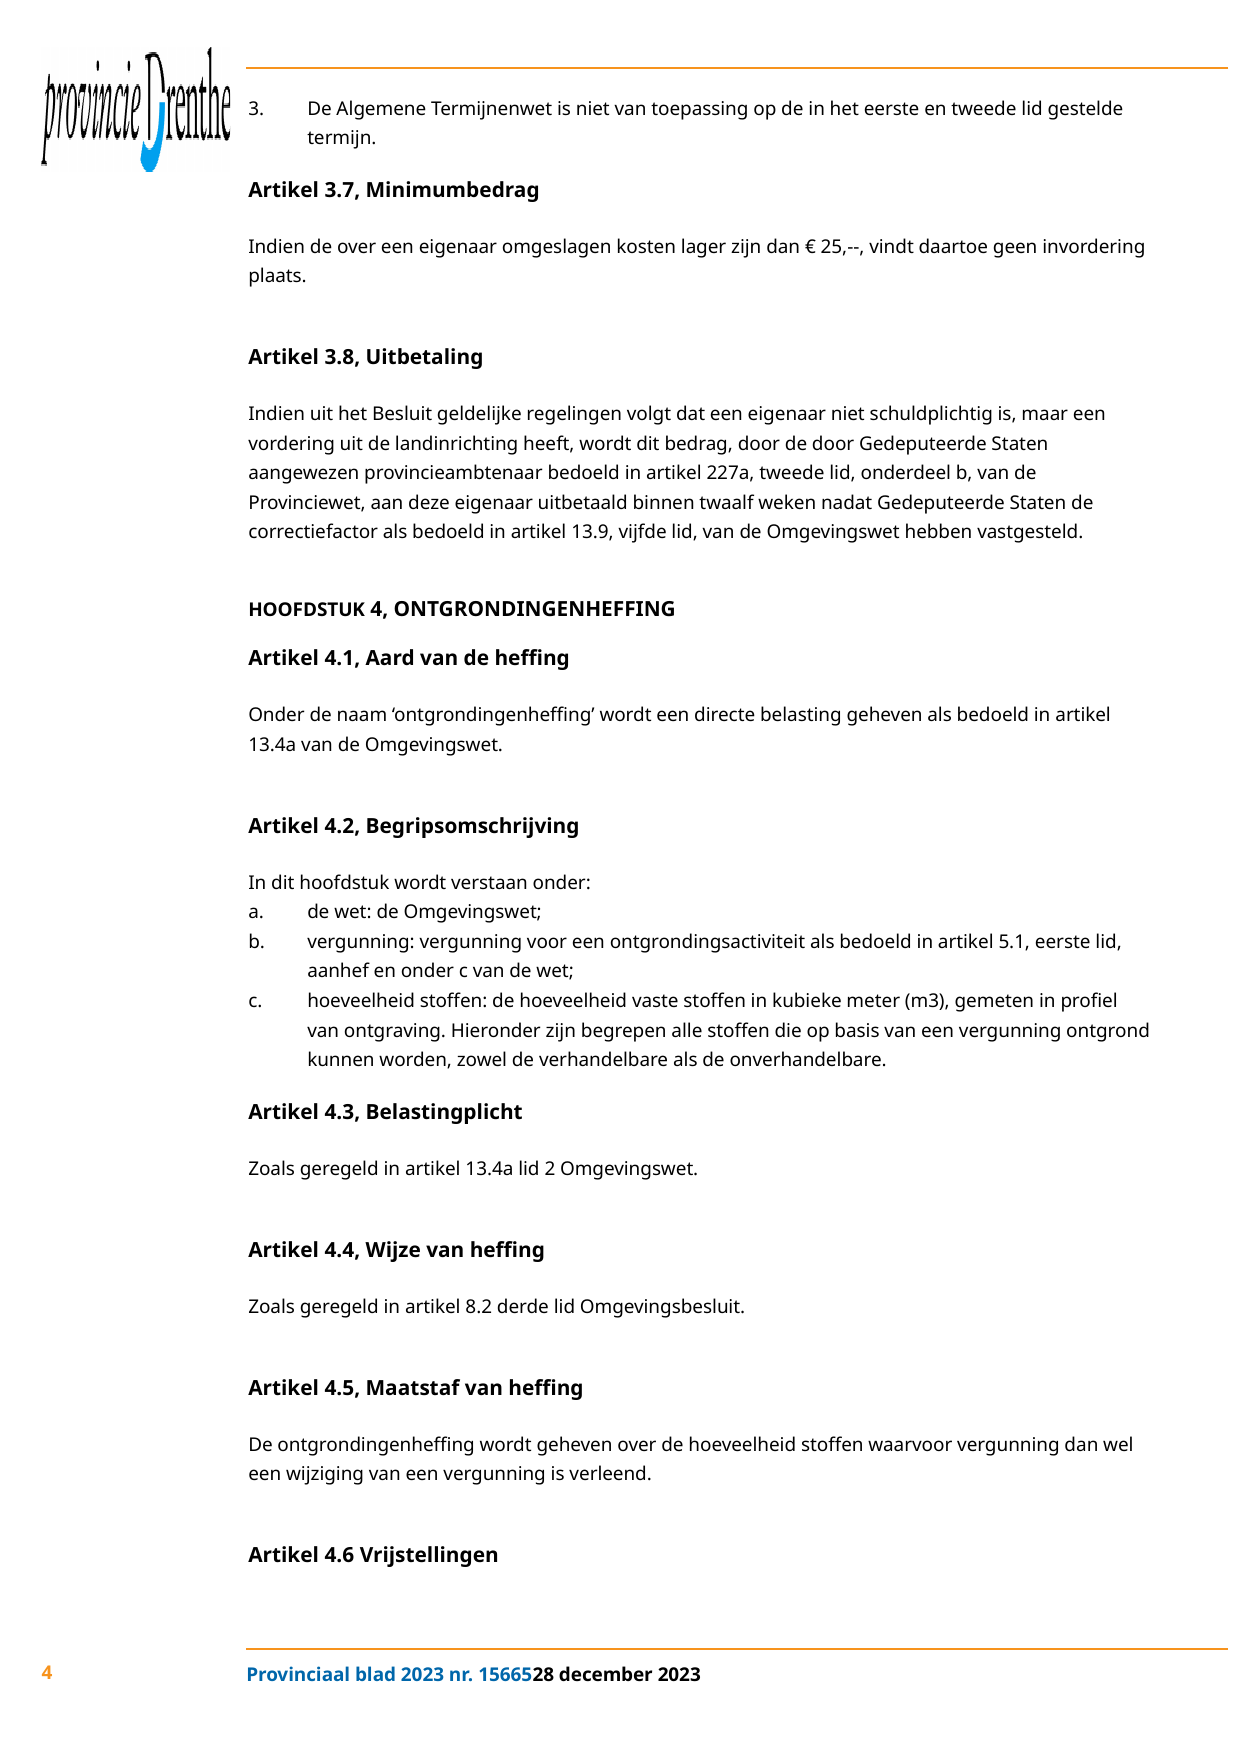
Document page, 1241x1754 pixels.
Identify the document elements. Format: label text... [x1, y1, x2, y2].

text Artikel 4.3, Belastingplicht [248, 1097, 1152, 1125]
list hoeveelheid stoffen: de hoeveelheid vaste stoffen in kubieke meter (m3), gemeten in profiel van ontgraving. Hieronder zijn begrepen alle stoffen die op basis van een vergunning ontgrond kunnen worden, zowel de verhandelbare als de onverhandelbare. [248, 987, 1152, 1072]
text In dit hoofdstuk wordt verstaan onder: [248, 869, 1152, 894]
text Artikel 4.5, Maatstaf van heffing [248, 1373, 1152, 1401]
picture [41, 47, 231, 172]
list vergunning: vergunning voor een ontgrondingsactiviteit als bedoeld in artikel 5.1, eerste lid, aanhef en onder c van de wet; [248, 928, 1152, 983]
text Artikel 4.6 Vrijstellingen [248, 1540, 1152, 1569]
text Artikel 4.2, Begripsomschrijving [248, 811, 1152, 839]
text De ontgrondingenheffing wordt geheven over de hoeveelheid stoffen waarvoor vergunning dan wel een wijziging van een vergunning is verleend. [248, 1431, 1152, 1486]
text Artikel 3.8, Uitbetaling [248, 342, 1152, 371]
text Indien uit het Besluit geldelijke regelingen volgt dat een eigenaar niet schuldplichtig is, maar een vordering uit de landinrichting heeft, wordt dit bedrag, door de door Gedeputeerde Staten aangewezen provincieambtenaar bedoeld in artikel 227a, tweede lid, onderdeel b, van de Provinciewet, aan deze eigenaar uitbetaald binnen twaalf weken nadat Gedeputeerde Staten de correctiefactor als bedoeld in artikel 13.9, vijfde lid, van de Omgevingswet hebben vastgesteld. [248, 400, 1152, 544]
text Onder de naam ‘ontgrondingenheffing’ wordt een directe belasting geheven als bedoeld in artikel 13.4a van de Omgevingswet. [248, 701, 1152, 757]
text Zoals geregeld in artikel 13.4a lid 2 Omgevingswet. [248, 1155, 1152, 1181]
text Indien de over een eigenaar omgeslagen kosten lager zijn dan € 25,--, vindt daartoe geen invordering plaats. [248, 233, 1152, 288]
list de wet: de Omgevingswet; [248, 898, 1152, 924]
text Artikel 3.7, Minimumbedrag [248, 175, 1152, 203]
list De Algemene Termijnenwet is niet van toepassing op de in het eerste en tweede lid gestelde termijn. [248, 95, 1152, 150]
text Zoals geregeld in artikel 8.2 derde lid Omgevingsbesluit. [248, 1293, 1152, 1318]
text HOOFDSTUK 4, ONTGRONDINGENHEFFING [248, 594, 1152, 622]
text Artikel 4.4, Wijze van heffing [248, 1235, 1152, 1263]
text Artikel 4.1, Aard van de heffing [248, 643, 1152, 672]
